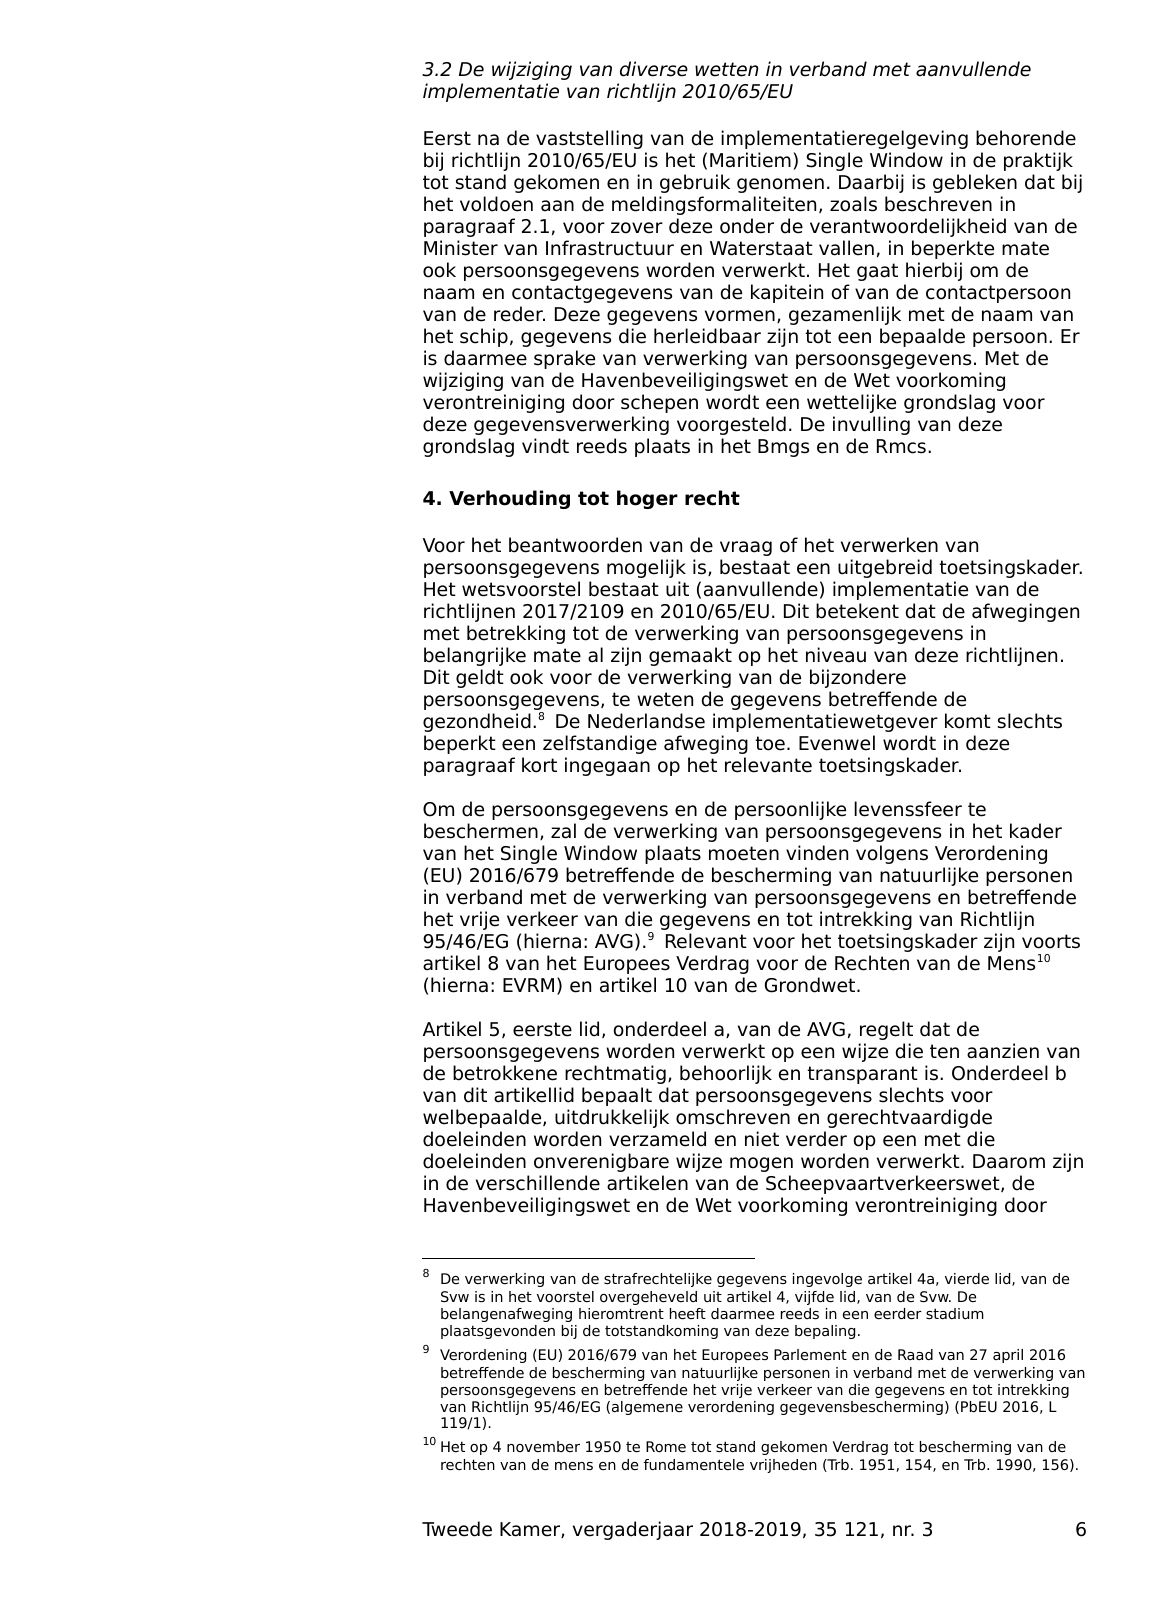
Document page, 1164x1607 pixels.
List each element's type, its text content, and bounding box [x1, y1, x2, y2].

text Het op 4 november 1950 te Rome tot stand gekomen Verdrag tot bescherming van de rechten van de mens en de fundamentele vrijheden (Trb. 1951, 154, en Trb. 1990, 156). [422, 1435, 1087, 1474]
text Eerst na de vaststelling van de implementatieregelgeving behorende bij richtlijn 2010/65/EU is het (Maritiem) Single Window in de praktijk tot stand gekomen en in gebruik genomen. Daarbij is gebleken dat bij het voldoen aan de meldingsformaliteiten, zoals beschreven in paragraaf 2.1, voor zover deze onder de verantwoordelijkheid van de Minister van Infrastructuur en Waterstaat vallen, in beperkte mate ook persoonsgegevens worden verwerkt. Het gaat hierbij om de naam en contactgegevens van de kapitein of van de contactpersoon van de reder. Deze gegevens vormen, gezamenlijk met de naam van het schip, gegevens die herleidbaar zijn tot een bepaalde persoon. Er is daarmee sprake van verwerking van persoonsgegevens. Met de wijziging van de Havenbeveiligingswet en de Wet voorkoming verontreiniging door schepen wordt een wettelijke grondslag voor deze gegevensverwerking voorgesteld. De invulling van deze grondslag vindt reeds plaats in het Bmgs en de Rmcs. [422, 128, 1087, 458]
text Voor het beantwoorden van de vraag of het verwerken van persoonsgegevens mogelijk is, bestaat een uitgebreid toetsingskader. Het wetsvoorstel bestaat uit (aanvullende) implementatie van de richtlijnen 2017/2109 en 2010/65/EU. Dit betekent dat de afwegingen met betrekking tot de verwerking van persoonsgegevens in belangrijke mate al zijn gemaakt op het niveau van deze richtlijnen. Dit geldt ook voor de verwerking van de bijzondere persoonsgegevens, te weten de gegevens betreffende de gezondheid. De Nederlandse implementatiewetgever komt slechts beperkt een zelfstandige afweging toe. Evenwel wordt in deze paragraaf kort ingegaan op het relevante toetsingskader. [422, 535, 1087, 776]
text Verordening (EU) 2016/679 van het Europees Parlement en de Raad van 27 april 2016 betreffende de bescherming van natuurlijke personen in verband met de verwerking van persoonsgegevens en betreffende het vrije verkeer van die gegevens en tot intrekking van Richtlijn 95/46/EG (algemene verordening gegevensbescherming) (PbEU 2016, L 119/1). [422, 1343, 1087, 1432]
text Artikel 5, eerste lid, onderdeel a, van de AVG, regelt dat de persoonsgegevens worden verwerkt op een wijze die ten aanzien van de betrokkene rechtmatig, behoorlijk en transparant is. Onderdeel b van dit artikellid bepaalt dat persoonsgegevens slechts voor welbepaalde, uitdrukkelijk omschreven en gerechtvaardigde doeleinden worden verzameld en niet verder op een met die doeleinden onverenigbare wijze mogen worden verwerkt. Daarom zijn in de verschillende artikelen van de Scheepvaartverkeerswet, de Havenbeveiligingswet en de Wet voorkoming verontreiniging door [422, 1019, 1087, 1216]
subtitle 4. Verhouding tot hoger recht [422, 488, 1087, 510]
subtitle 3.2 De wijziging van diverse wetten in verband met aanvullende implementatie van richtlijn 2010/65/EU [422, 59, 1087, 103]
text De verwerking van de strafrechtelijke gegevens ingevolge artikel 4a, vierde lid, van de Svw is in het voorstel overgeheveld uit artikel 4, vijfde lid, van de Svw. De belangenafweging hieromtrent heeft daarmee reeds in een eerder stadium plaatsgevonden bij de totstandkoming van deze bepaling. [422, 1267, 1087, 1340]
text Om de persoonsgegevens en de persoonlijke levenssfeer te beschermen, zal de verwerking van persoonsgegevens in het kader van het Single Window plaats moeten vinden volgens Verordening (EU) 2016/679 betreffende de bescherming van natuurlijke personen in verband met de verwerking van persoonsgegevens en betreffende het vrije verkeer van die gegevens en tot intrekking van Richtlijn 95/46/EG (hierna: AVG). Relevant voor het toetsingskader zijn voorts artikel 8 van het Europees Verdrag voor de Rechten van de Mens (hierna: EVRM) en artikel 10 van de Grondwet. [422, 799, 1087, 996]
